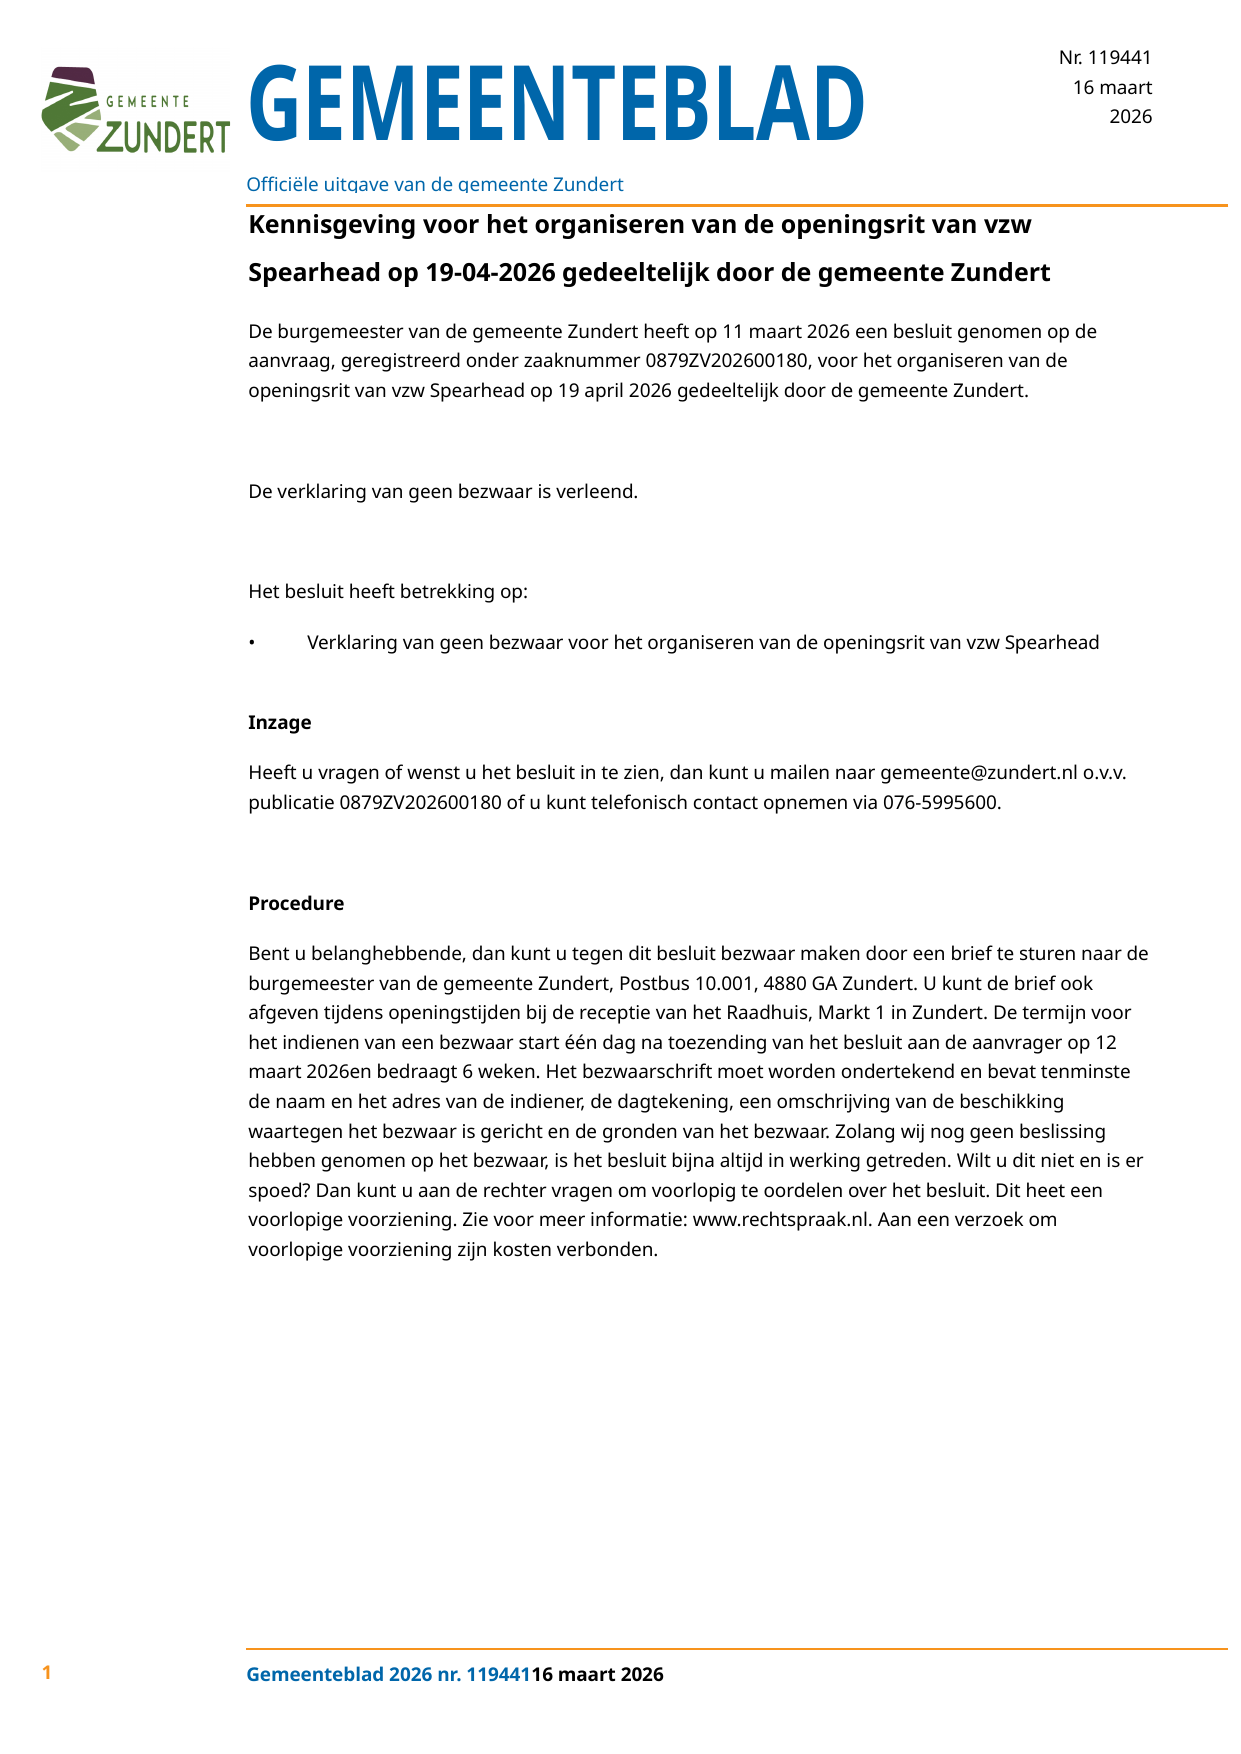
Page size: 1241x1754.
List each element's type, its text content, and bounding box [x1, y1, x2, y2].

list Verklaring van geen bezwaar voor het organiseren van de openingsrit van vzw Spearhead [248, 629, 1152, 655]
text Bent u belanghebbende, dan kunt u tegen dit besluit bezwaar maken door een brief te sturen naar de burgemeester van de gemeente Zundert, Postbus 10.001, 4880 GA Zundert. U kunt de brief ook afgeven tijdens openingstijden bij de receptie van het Raadhuis, Markt 1 in Zundert. De termijn voor het indienen van een bezwaar start één dag na toezending van het besluit aan de aanvrager op 12 maart 2026en bedraagt 6 weken. Het bezwaarschrift moet worden ondertekend en bevat tenminste de naam en het adres van de indiener, de dagtekening, een omschrijving van de beschikking waartegen het bezwaar is gericht en de gronden van het bezwaar. Zolang wij nog geen beslissing hebben genomen op het bezwaar, is het besluit bijna altijd in werking getreden. Wilt u dit niet en is er spoed? Dan kunt u aan de rechter vragen om voorlopig te oordelen over het besluit. Dit heet een voorlopige voorziening. Zie voor meer informatie: www.rechtspraak.nl. Aan een verzoek om voorlopige voorziening zijn kosten verbonden. [248, 940, 1152, 1262]
text Procedure [248, 890, 1152, 916]
text Heeft u vragen of wenst u het besluit in te zien, dan kunt u mailen naar gemeente@zundert.nl o.v.v. publicatie 0879ZV202600180 of u kunt telefonisch contact opnemen via 076-5995600. [248, 759, 1152, 815]
text De burgemeester van de gemeente Zundert heeft op 11 maart 2026 een besluit genomen op de aanvraag, geregistreerd onder zaaknummer 0879ZV202600180, voor het organiseren van de openingsrit van vzw Spearhead op 19 april 2026 gedeeltelijk door de gemeente Zundert. [248, 318, 1152, 403]
text Kennisgeving voor het organiseren van de openingsrit van vzw Spearhead op 19-04-2026 gedeeltelijk door de gemeente Zundert [248, 207, 1152, 288]
picture [41, 47, 231, 172]
text Inzage [248, 709, 1152, 735]
text De verklaring van geen bezwaar is verleend. [248, 478, 1152, 504]
text Het besluit heeft betrekking op: [248, 579, 1152, 604]
